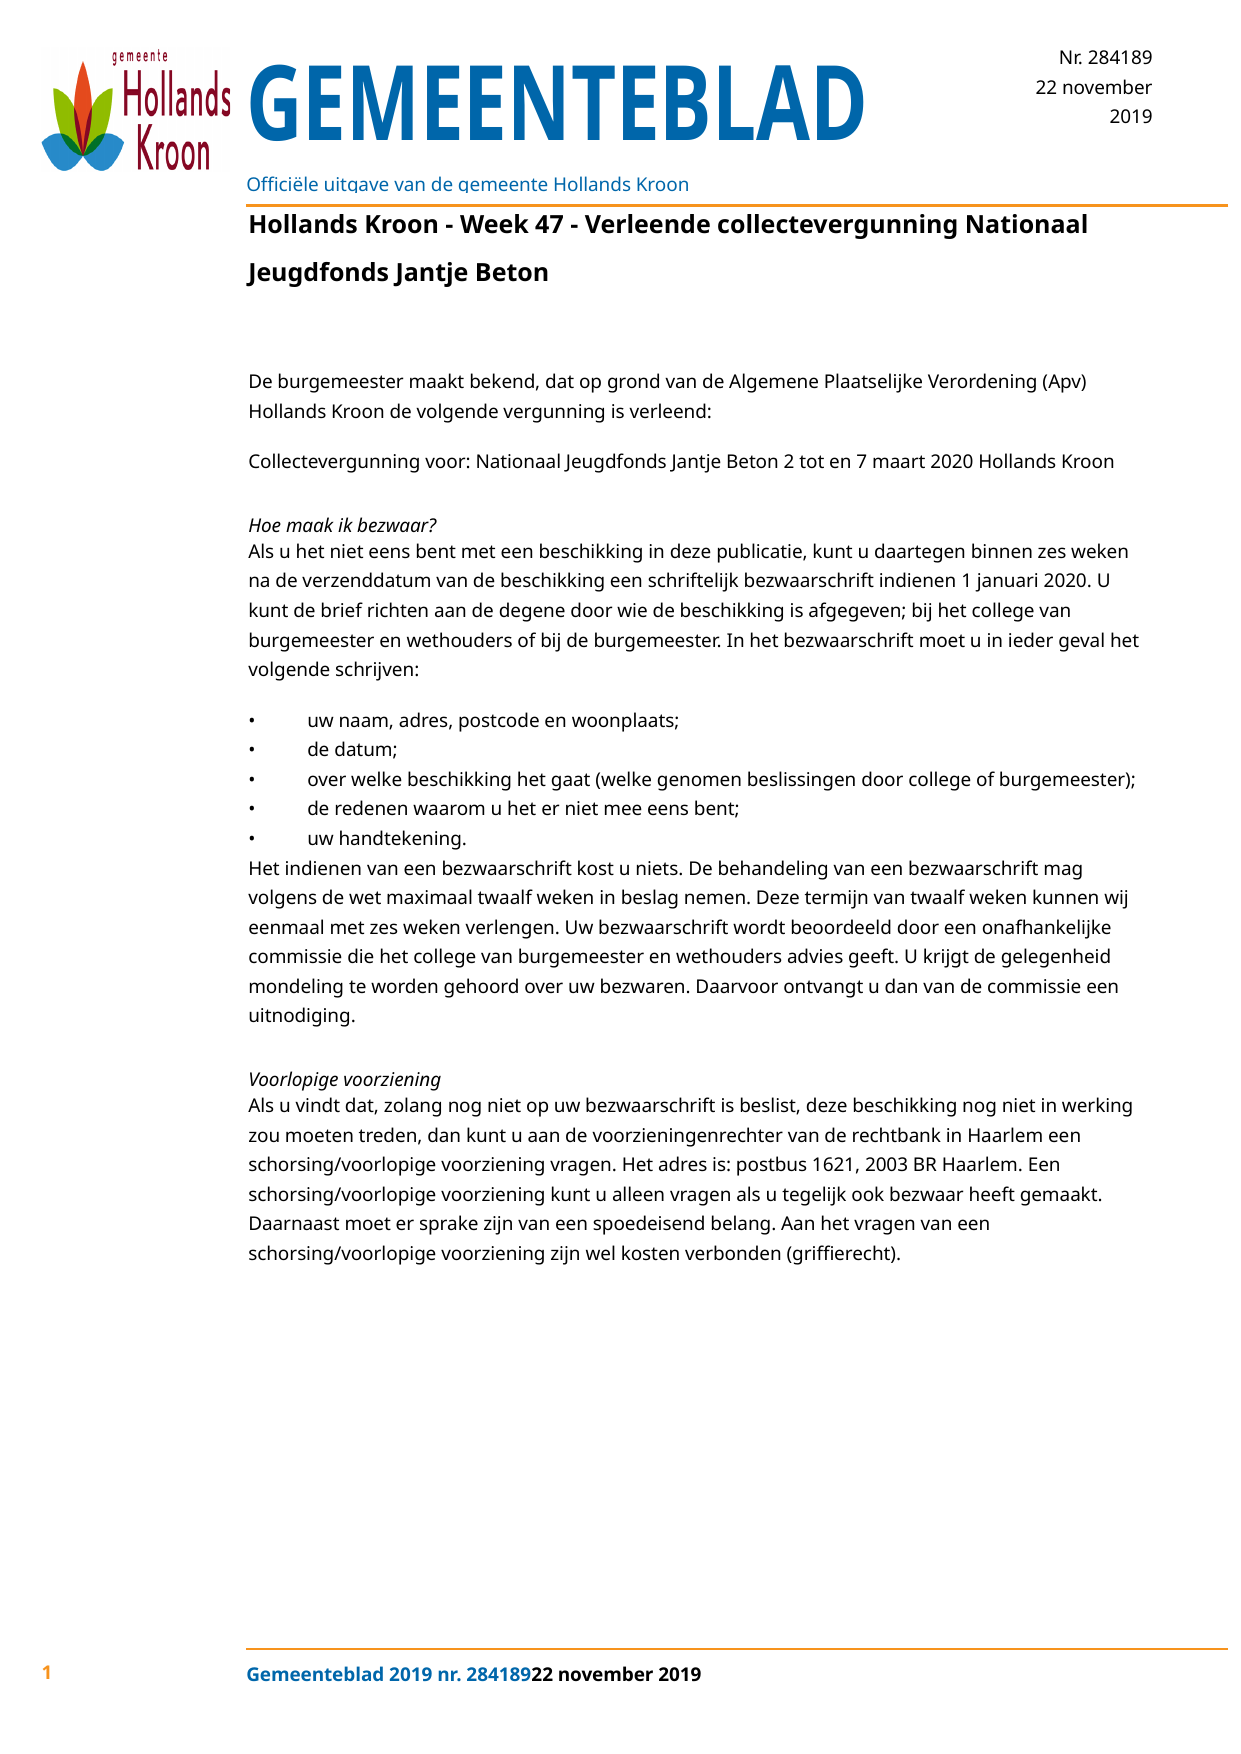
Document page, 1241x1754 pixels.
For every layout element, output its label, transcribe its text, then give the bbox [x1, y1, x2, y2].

text Als u vindt dat, zolang nog niet op uw bezwaarschrift is beslist, deze beschikking nog niet in werking zou moeten treden, dan kunt u aan de voorzieningenrechter van de rechtbank in Haarlem een schorsing/voorlopige voorziening vragen. Het adres is: postbus 1621, 2003 BR Haarlem. Een schorsing/voorlopige voorziening kunt u alleen vragen als u tegelijk ook bezwaar heeft gemaakt. Daarnaast moet er sprake zijn van een spoedeisend belang. Aan het vragen van een schorsing/voorlopige voorziening zijn wel kosten verbonden (griffierecht). [248, 1092, 1152, 1266]
text Het indienen van een bezwaarschrift kost u niets. De behandeling van een bezwaarschrift mag volgens de wet maximaal twaalf weken in beslag nemen. Deze termijn van twaalf weken kunnen wij eenmaal met zes weken verlengen. Uw bezwaarschrift wordt beoordeeld door een onafhankelijke commissie die het college van burgemeester en wethouders advies geeft. U krijgt de gelegenheid mondeling te worden gehoord over uw bezwaren. Daarvoor ontvangt u dan van de commissie een uitnodiging. [248, 855, 1152, 1028]
list uw naam, adres, postcode en woonplaats; [248, 707, 1152, 732]
list de redenen waarom u het er niet mee eens bent; [248, 796, 1152, 821]
list de datum; [248, 736, 1152, 762]
text Hollands Kroon - Week 47 - Verleende collectevergunning Nationaal Jeugdfonds Jantje Beton [248, 207, 1152, 288]
text De burgemeester maakt bekend, dat op grond van de Algemene Plaatselijke Verordening (Apv) Hollands Kroon de volgende vergunning is verleend: [248, 368, 1152, 424]
text Als u het niet eens bent met een beschikking in deze publicatie, kunt u daartegen binnen zes weken na de verzenddatum van de beschikking een schriftelijk bezwaarschrift indienen 1 januari 2020. U kunt de brief richten aan de degene door wie de beschikking is afgegeven; bij het college van burgemeester en wethouders of bij de burgemeester. In het bezwaarschrift moet u in ieder geval het volgende schrijven: [248, 538, 1152, 682]
text Collectevergunning voor: Nationaal Jeugdfonds Jantje Beton 2 tot en 7 maart 2020 Hollands Kroon [248, 448, 1152, 474]
list over welke beschikking het gaat (welke genomen beslissingen door college of burgemeester); [248, 766, 1152, 792]
list uw handtekening. [248, 825, 1152, 851]
text Hoe maak ik bezwaar? [248, 512, 1152, 538]
text Voorlopige voorziening [248, 1067, 1152, 1092]
picture [41, 47, 231, 172]
